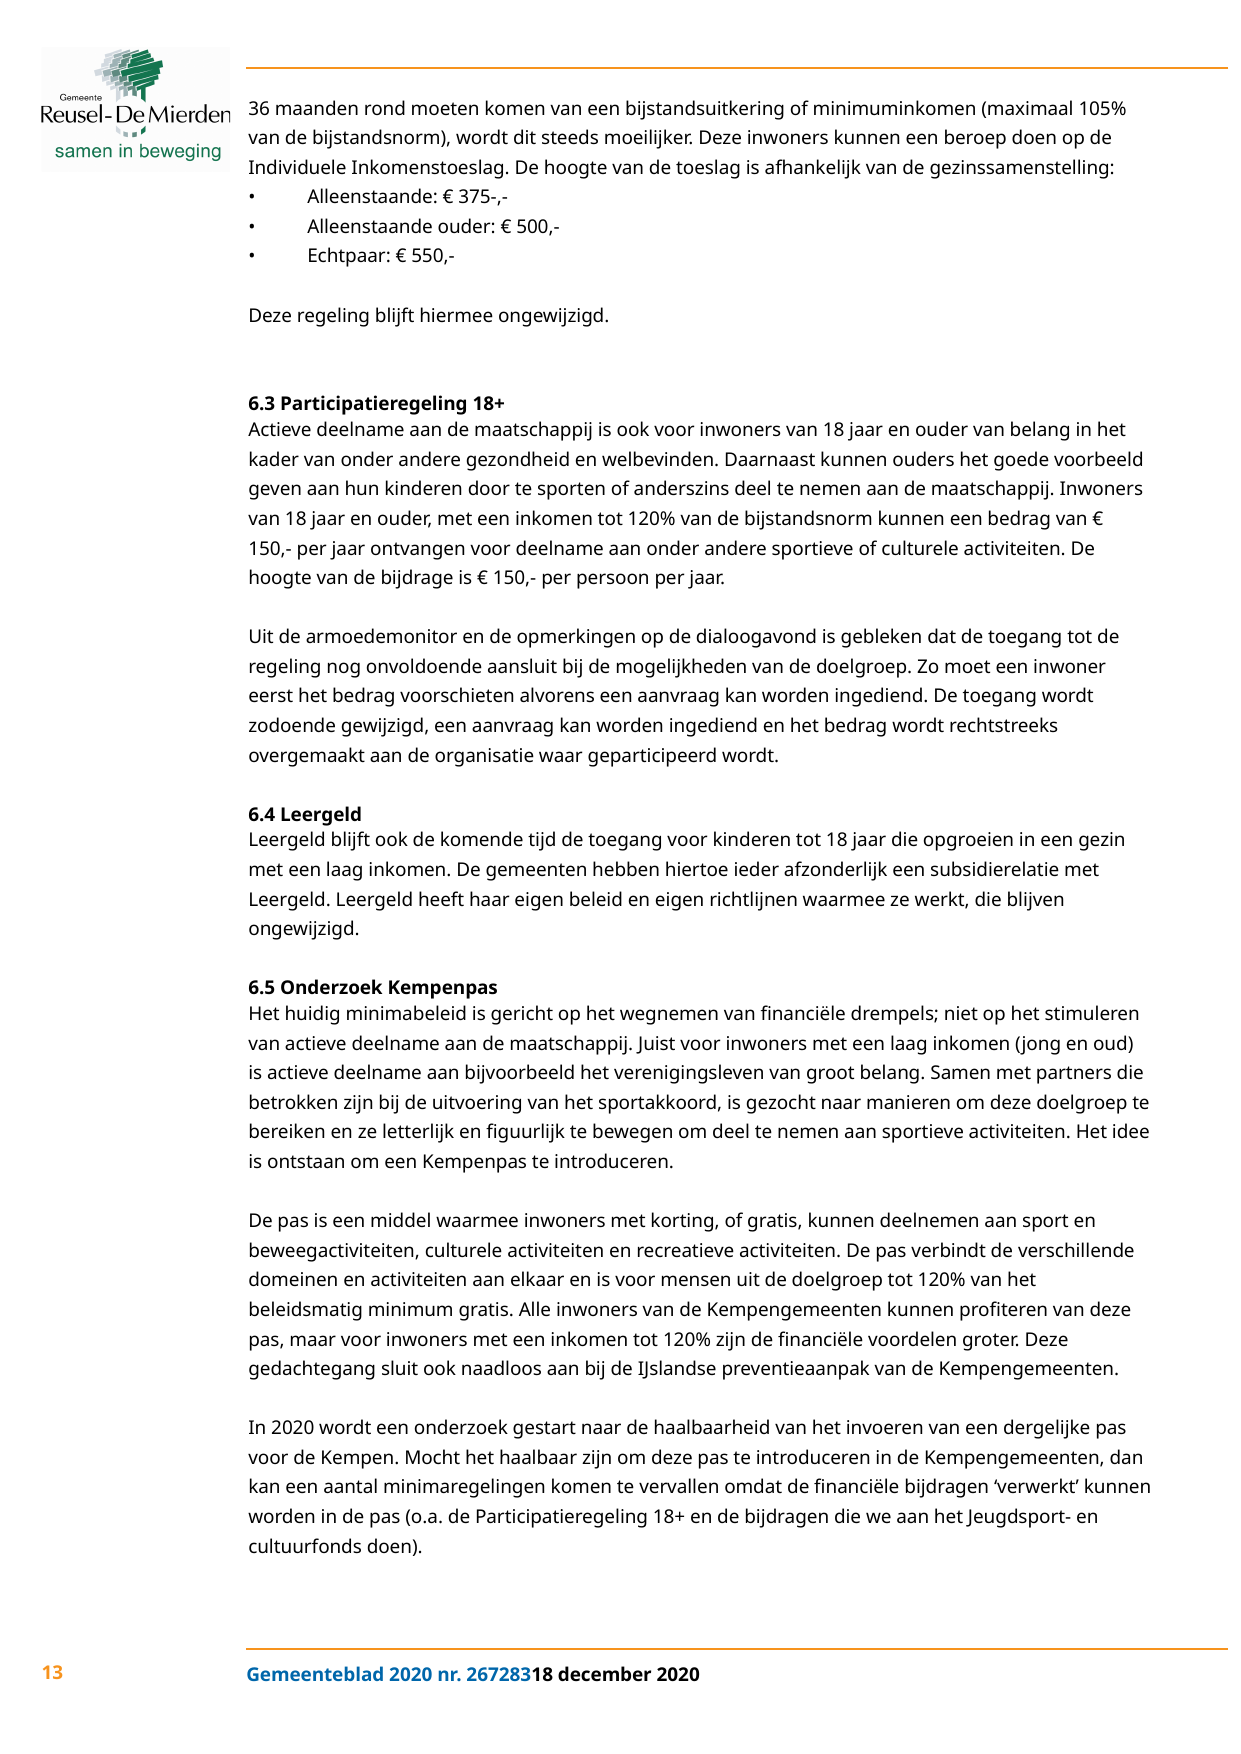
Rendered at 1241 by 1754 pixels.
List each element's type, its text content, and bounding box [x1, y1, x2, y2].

text Uit de armoedemonitor en de opmerkingen op de dialoogavond is gebleken dat de toegang tot de regeling nog onvoldoende aansluit bij de mogelijkheden van de doelgroep. Zo moet een inwoner eerst het bedrag voorschieten alvorens een aanvraag kan worden ingediend. De toegang wordt zodoende gewijzigd, een aanvraag kan worden ingediend en het bedrag wordt rechtstreeks overgemaakt aan de organisatie waar geparticipeerd wordt. [248, 623, 1152, 767]
text 6.4 Leergeld [248, 801, 1152, 827]
list Alleenstaande: € 375-,- [248, 183, 1152, 209]
text 36 maanden rond moeten komen van een bijstandsuitkering of minimuminkomen (maximaal 105% van de bijstandsnorm), wordt dit steeds moeilijker. Deze inwoners kunnen een beroep doen op de Individuele Inkomenstoeslag. De hoogte van de toeslag is afhankelijk van de gezinssamenstelling: [248, 95, 1152, 180]
text Deze regeling blijft hiermee ongewijzigd. [248, 302, 1152, 328]
text Actieve deelname aan de maatschappij is ook voor inwoners van 18 jaar en ouder van belang in het kader van onder andere gezondheid en welbevinden. Daarnaast kunnen ouders het goede voorbeeld geven aan hun kinderen door te sporten of anderszins deel te nemen aan de maatschappij. Inwoners van 18 jaar en ouder, met een inkomen tot 120% van de bijstandsnorm kunnen een bedrag van € 150,- per jaar ontvangen voor deelname aan onder andere sportieve of culturele activiteiten. De hoogte van de bijdrage is € 150,- per persoon per jaar. [248, 416, 1152, 590]
text Leergeld blijft ook de komende tijd de toegang voor kinderen tot 18 jaar die opgroeien in een gezin met een laag inkomen. De gemeenten hebben hiertoe ieder afzonderlijk een subsidierelatie met Leergeld. Leergeld heeft haar eigen beleid en eigen richtlijnen waarmee ze werkt, die blijven ongewijzigd. [248, 827, 1152, 941]
text 6.3 Participatieregeling 18+ [248, 391, 1152, 416]
list Echtpaar: € 550,- [248, 243, 1152, 268]
list Alleenstaande ouder: € 500,- [248, 213, 1152, 239]
text 6.5 Onderzoek Kempenpas [248, 974, 1152, 1000]
text Het huidig minimabeleid is gericht op het wegnemen van financiële drempels; niet op het stimuleren van actieve deelname aan de maatschappij. Juist voor inwoners met een laag inkomen (jong en oud) is actieve deelname aan bijvoorbeeld het verenigingsleven van groot belang. Samen met partners die betrokken zijn bij de uitvoering van het sportakkoord, is gezocht naar manieren om deze doelgroep te bereiken en ze letterlijk en figuurlijk te bewegen om deel te nemen aan sportieve activiteiten. Het idee is ontstaan om een Kempenpas te introduceren. [248, 1000, 1152, 1174]
picture [41, 47, 231, 172]
text In 2020 wordt een onderzoek gestart naar de haalbaarheid van het invoeren van een dergelijke pas voor de Kempen. Mocht het haalbaar zijn om deze pas te introduceren in de Kempengemeenten, dan kan een aantal minimaregelingen komen te vervallen omdat de financiële bijdragen ‘verwerkt’ kunnen worden in de pas (o.a. de Participatieregeling 18+ en de bijdragen die we aan het Jeugdsport- en cultuurfonds doen). [248, 1414, 1152, 1558]
text De pas is een middel waarmee inwoners met korting, of gratis, kunnen deelnemen aan sport en beweegactiviteiten, culturele activiteiten en recreatieve activiteiten. De pas verbindt de verschillende domeinen en activiteiten aan elkaar en is voor mensen uit de doelgroep tot 120% van het beleidsmatig minimum gratis. Alle inwoners van de Kempengemeenten kunnen profiteren van deze pas, maar voor inwoners met een inkomen tot 120% zijn de financiële voordelen groter. Deze gedachtegang sluit ook naadloos aan bij de IJslandse preventieaanpak van de Kempengemeenten. [248, 1207, 1152, 1381]
